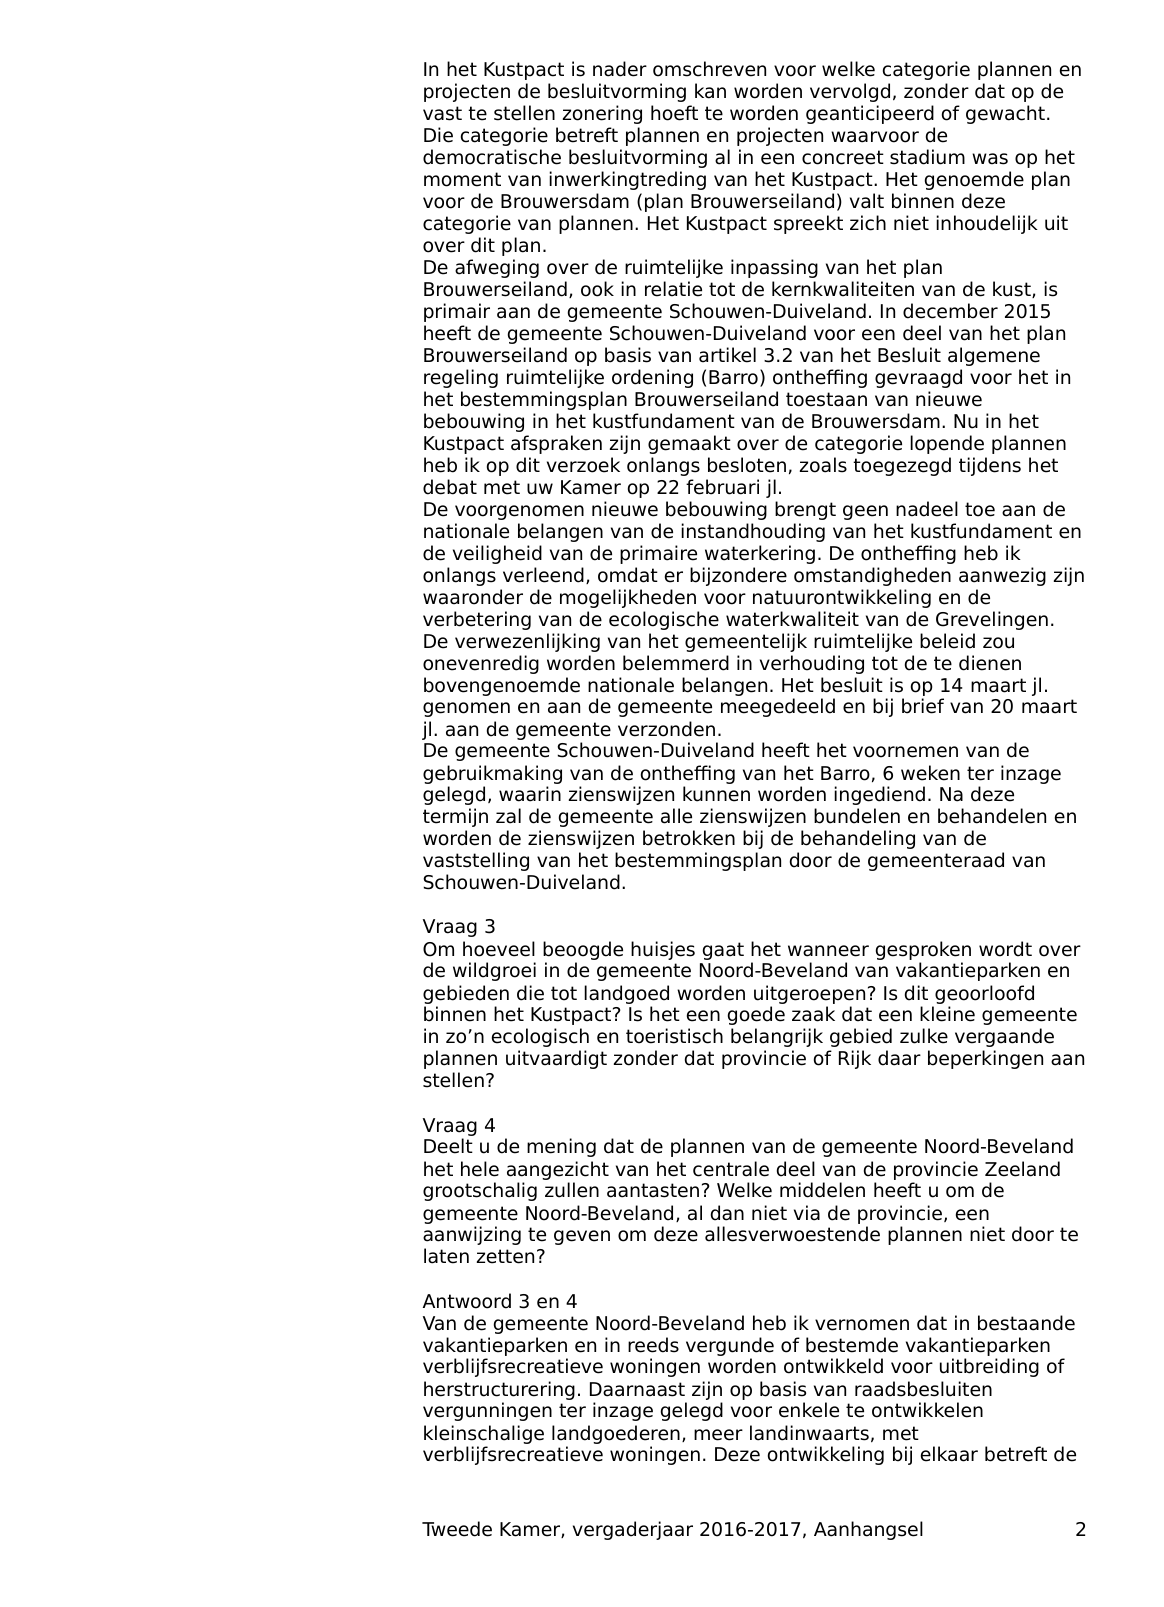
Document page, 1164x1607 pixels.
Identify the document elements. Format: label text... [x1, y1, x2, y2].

text In het Kustpact is nader omschreven voor welke categorie plannen en projecten de besluitvorming kan worden vervolgd, zonder dat op de vast te stellen zonering hoeft te worden geanticipeerd of gewacht. Die categorie betreft plannen en projecten waarvoor de democratische besluitvorming al in een concreet stadium was op het moment van inwerkingtreding van het Kustpact. Het genoemde plan voor de Brouwersdam (plan Brouwerseiland) valt binnen deze categorie van plannen. Het Kustpact spreekt zich niet inhoudelijk uit over dit plan. [422, 59, 1087, 257]
text De afweging over de ruimtelijke inpassing van het plan Brouwerseiland, ook in relatie tot de kernkwaliteiten van de kust, is primair aan de gemeente Schouwen-Duiveland. In december 2015 heeft de gemeente Schouwen-Duiveland voor een deel van het plan Brouwerseiland op basis van artikel 3.2 van het Besluit algemene regeling ruimtelijke ordening (Barro) ontheffing gevraagd voor het in het bestemmingsplan Brouwerseiland toestaan van nieuwe bebouwing in het kustfundament van de Brouwersdam. Nu in het Kustpact afspraken zijn gemaakt over de categorie lopende plannen heb ik op dit verzoek onlangs besloten, zoals toegezegd tijdens het debat met uw Kamer op 22 februari jl. [422, 257, 1087, 499]
text Van de gemeente Noord-Beveland heb ik vernomen dat in bestaande vakantieparken en in reeds vergunde of bestemde vakantieparken verblijfsrecreatieve woningen worden ontwikkeld voor uitbreiding of herstructurering. Daarnaast zijn op basis van raadsbesluiten vergunningen ter inzage gelegd voor enkele te ontwikkelen kleinschalige landgoederen, meer landinwaarts, met verblijfsrecreatieve woningen. Deze ontwikkeling bij elkaar betreft de [422, 1312, 1087, 1466]
text Vraag 4 [422, 1114, 1087, 1136]
text De voorgenomen nieuwe bebouwing brengt geen nadeel toe aan de nationale belangen van de instandhouding van het kustfundament en de veiligheid van de primaire waterkering. De ontheffing heb ik onlangs verleend, omdat er bijzondere omstandigheden aanwezig zijn waaronder de mogelijkheden voor natuurontwikkeling en de verbetering van de ecologische waterkwaliteit van de Grevelingen. De verwezenlijking van het gemeentelijk ruimtelijke beleid zou onevenredig worden belemmerd in verhouding tot de te dienen bovengenoemde nationale belangen. Het besluit is op 14 maart jl. genomen en aan de gemeente meegedeeld en bij brief van 20 maart jl. aan de gemeente verzonden. [422, 499, 1087, 740]
text Vraag 3 [422, 916, 1087, 938]
text Antwoord 3 en 4 [422, 1291, 1087, 1312]
text Om hoeveel beoogde huisjes gaat het wanneer gesproken wordt over de wildgroei in de gemeente Noord-Beveland van vakantieparken en gebieden die tot landgoed worden uitgeroepen? Is dit geoorloofd binnen het Kustpact? Is het een goede zaak dat een kleine gemeente in zo’n ecologisch en toeristisch belangrijk gebied zulke vergaande plannen uitvaardigt zonder dat provincie of Rijk daar beperkingen aan stellen? [422, 938, 1087, 1092]
text De gemeente Schouwen-Duiveland heeft het voornemen van de gebruikmaking van de ontheffing van het Barro, 6 weken ter inzage gelegd, waarin zienswijzen kunnen worden ingediend. Na deze termijn zal de gemeente alle zienswijzen bundelen en behandelen en worden de zienswijzen betrokken bij de behandeling van de vaststelling van het bestemmingsplan door de gemeenteraad van Schouwen-Duiveland. [422, 740, 1087, 894]
text Deelt u de mening dat de plannen van de gemeente Noord-Beveland het hele aangezicht van het centrale deel van de provincie Zeeland grootschalig zullen aantasten? Welke middelen heeft u om de gemeente Noord-Beveland, al dan niet via de provincie, een aanwijzing te geven om deze allesverwoestende plannen niet door te laten zetten? [422, 1136, 1087, 1268]
